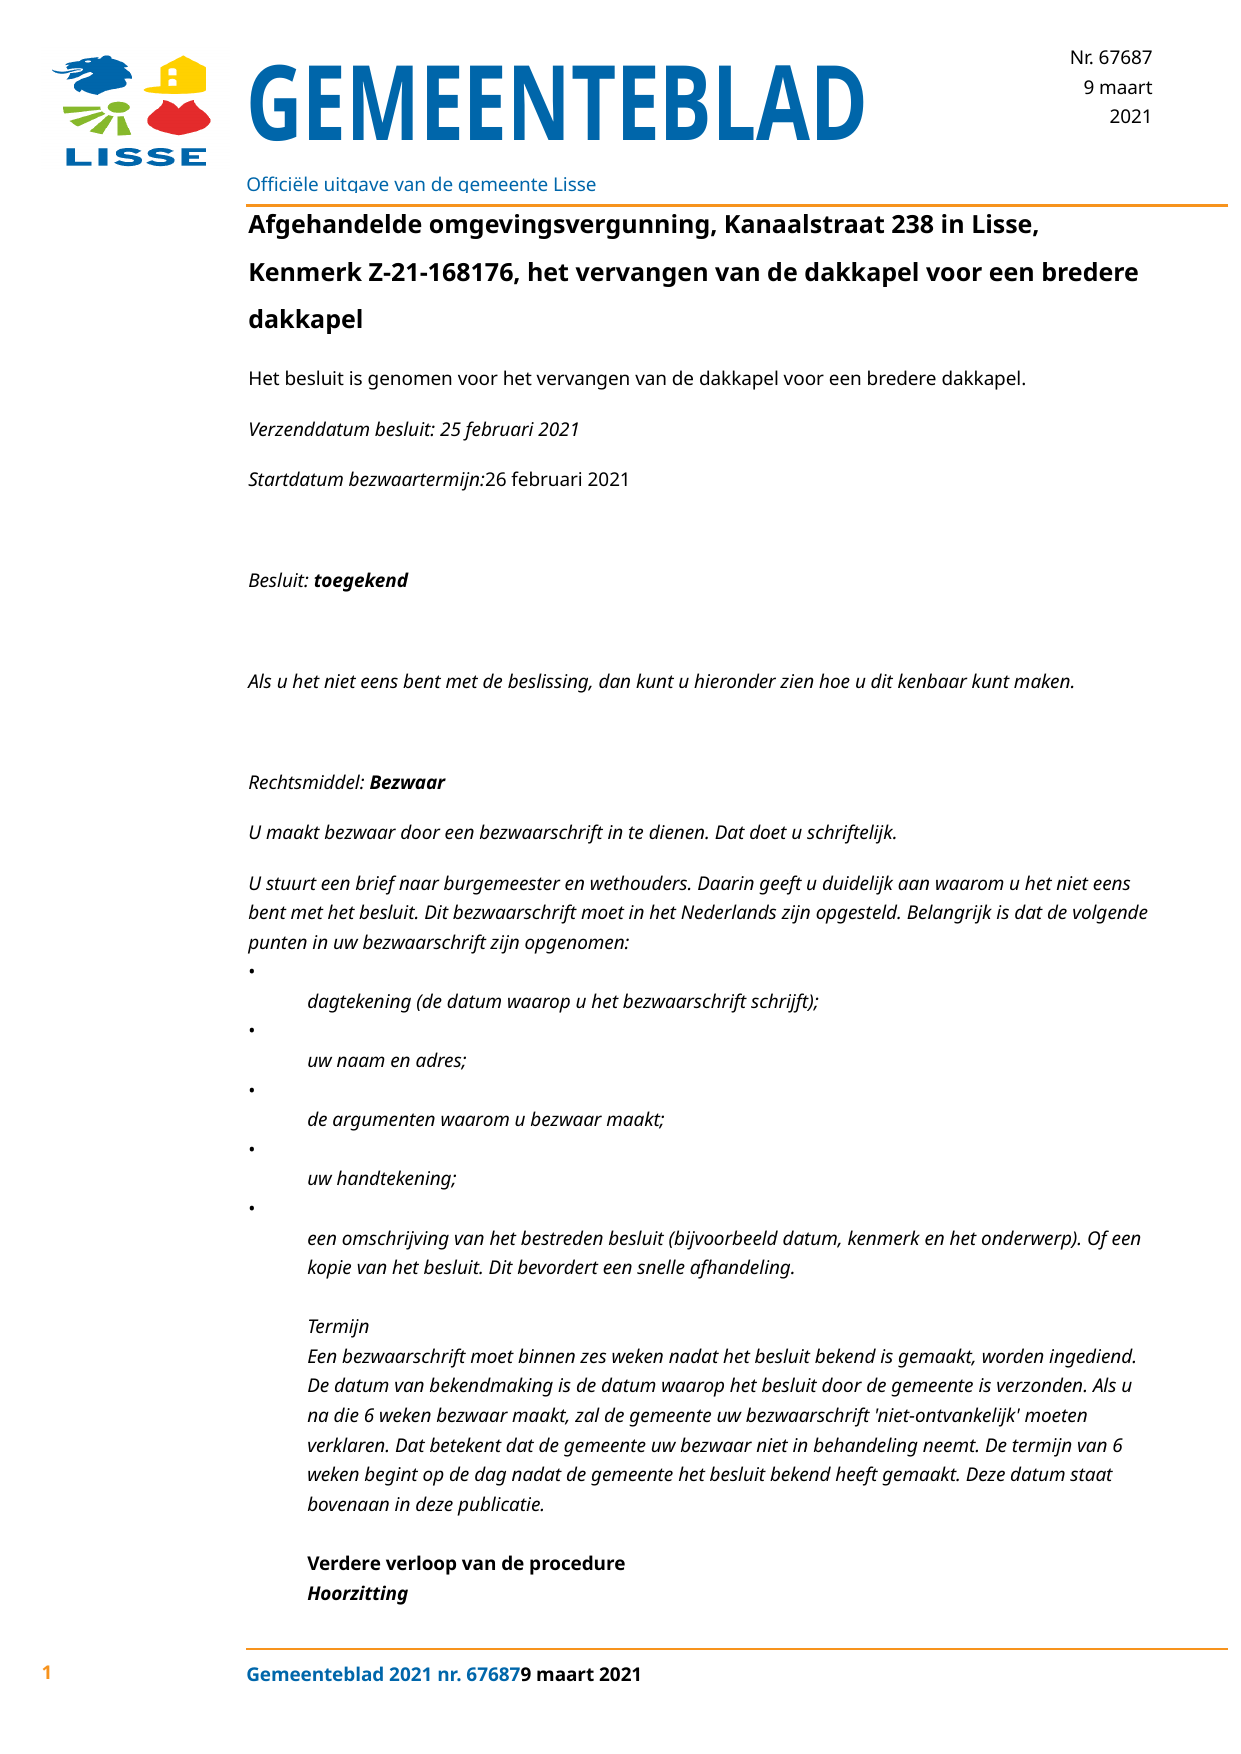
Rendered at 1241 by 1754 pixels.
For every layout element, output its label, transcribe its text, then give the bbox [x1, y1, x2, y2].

list Hoorzitting [248, 1580, 1152, 1605]
list Termijn [248, 1313, 1152, 1339]
list Een bezwaarschrift moet binnen zes weken nadat het besluit bekend is gemaakt, worden ingediend. De datum van bekendmaking is de datum waarop het besluit door de gemeente is verzonden. Als u na die 6 weken bezwaar maakt, zal de gemeente uw bezwaarschrift 'niet-ontvankelijk' moeten verklaren. Dat betekent dat de gemeente uw bezwaar niet in behandeling neemt. De termijn van 6 weken begint op de dag nadat de gemeente het besluit bekend heeft gemaakt. Deze datum staat bovenaan in deze publicatie. [248, 1343, 1152, 1517]
text Als u het niet eens bent met de beslissing, dan kunt u hieronder zien hoe u dit kenbaar kunt maken. [248, 668, 1152, 694]
text Besluit: toegekend [248, 567, 1152, 593]
text Rechtsmiddel: Bezwaar [248, 769, 1152, 794]
list uw naam en adres; [248, 1047, 1152, 1073]
picture [41, 47, 231, 172]
text Het besluit is genomen voor het vervangen van de dakkapel voor een bredere dakkapel. [248, 366, 1152, 391]
text U maakt bezwaar door een bezwaarschrift in te dienen. Dat doet u schriftelijk. [248, 819, 1152, 845]
text Startdatum bezwaartermijn:26 februari 2021 [248, 466, 1152, 492]
list een omschrijving van het bestreden besluit (bijvoorbeeld datum, kenmerk en het onderwerp). Of een kopie van het besluit. Dit bevordert een snelle afhandeling. [248, 1225, 1152, 1280]
list de argumenten waarom u bezwaar maakt; [248, 1106, 1152, 1132]
list dagtekening (de datum waarop u het bezwaarschrift schrijft); [248, 988, 1152, 1014]
text Afgehandelde omgevingsvergunning, Kanaalstraat 238 in Lisse, Kenmerk Z-21-168176, het vervangen van de dakkapel voor een bredere dakkapel [248, 207, 1152, 336]
list Verdere verloop van de procedure [248, 1550, 1152, 1576]
text Verzenddatum besluit: 25 februari 2021 [248, 416, 1152, 442]
text U stuurt een brief naar burgemeester en wethouders. Daarin geeft u duidelijk aan waarom u het niet eens bent met het besluit. Dit bezwaarschrift moet in het Nederlands zijn opgesteld. Belangrijk is dat de volgende punten in uw bezwaarschrift zijn opgenomen: [248, 870, 1152, 954]
list uw handtekening; [248, 1166, 1152, 1191]
